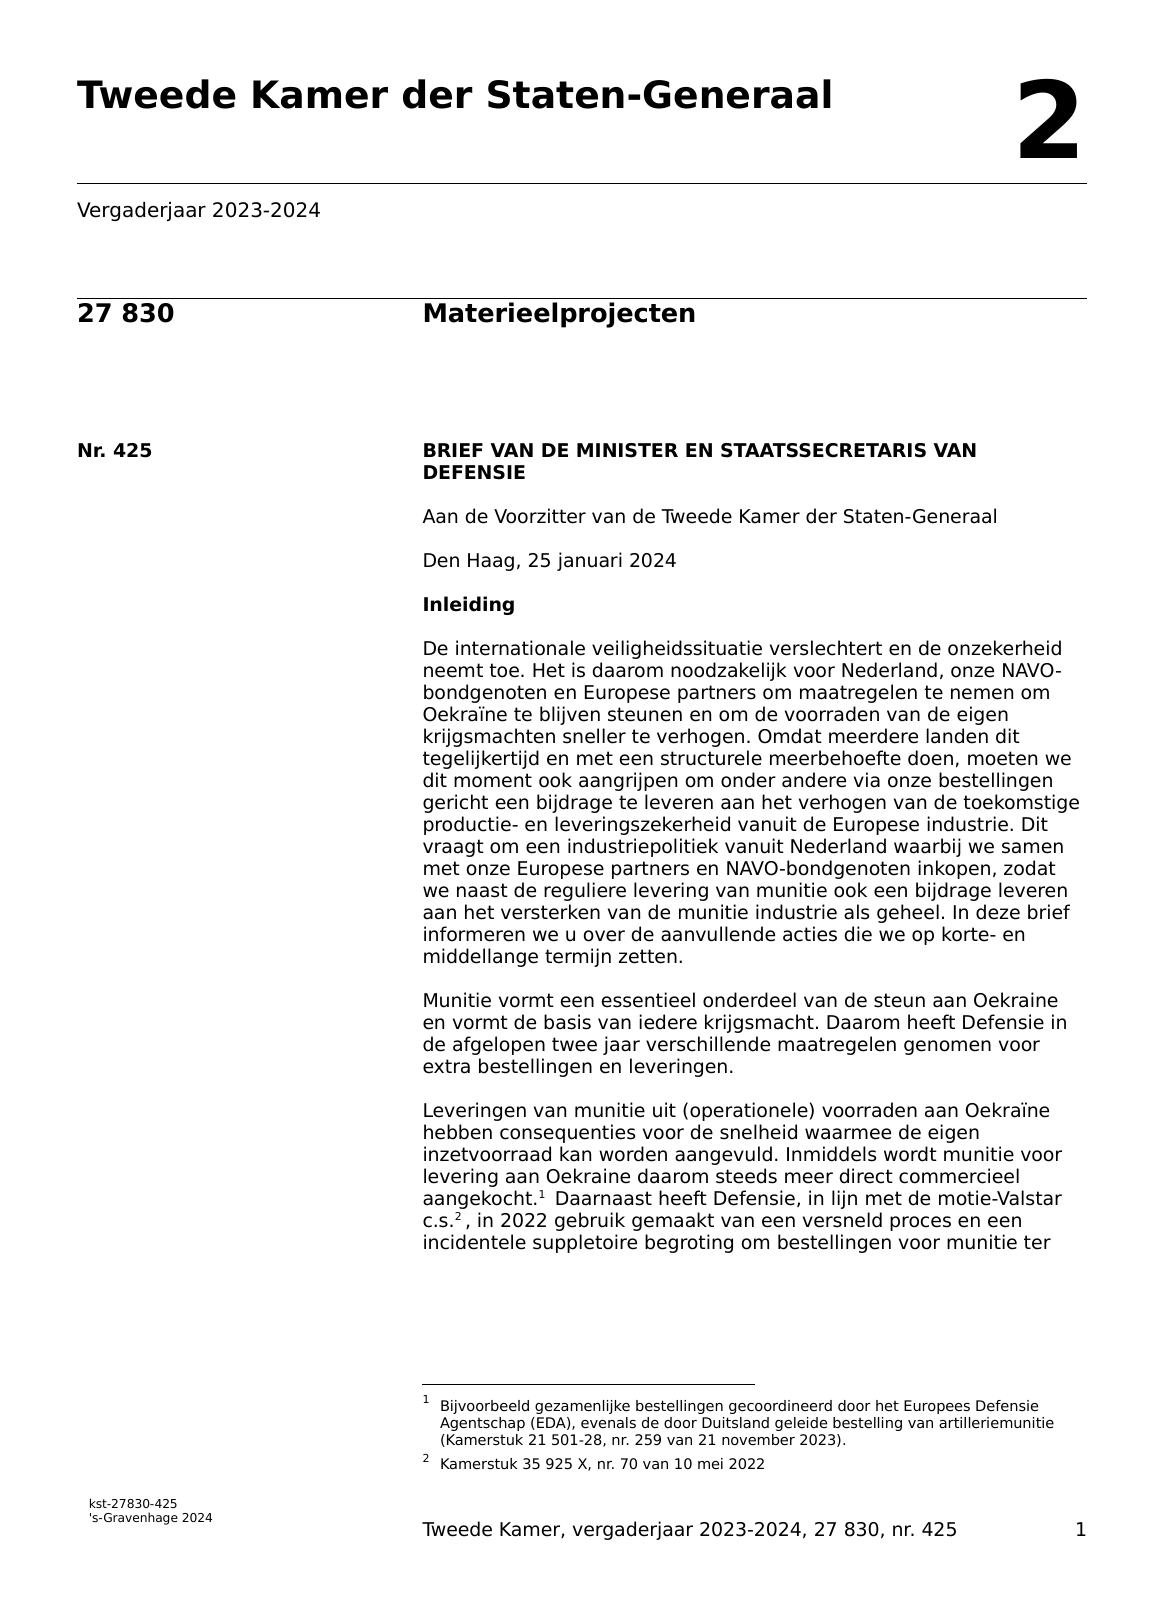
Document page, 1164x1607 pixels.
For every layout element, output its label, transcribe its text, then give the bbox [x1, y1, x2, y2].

subtitle Nr. 425 BRIEF VAN DE MINISTER EN STAATSSECRETARIS VAN DEFENSIE [77, 440, 1087, 484]
text Bijvoorbeeld gezamenlijke bestellingen gecoordineerd door het Europees Defensie Agentschap (EDA), evenals de door Duitsland geleide bestelling van artilleriemunitie (Kamerstuk 21 501-28, nr. 259 van 21 november 2023). [422, 1393, 1087, 1449]
table_header 2 [886, 59, 1087, 183]
text Leveringen van munitie uit (operationele) voorraden aan Oekraïne hebben consequenties voor de snelheid waarmee de eigen inzetvoorraad kan worden aangevuld. Inmiddels wordt munitie voor levering aan Oekraine daarom steeds meer direct commercieel aangekocht. Daarnaast heeft Defensie, in lijn met de motie-Valstar c.s., in 2022 gebruik gemaakt van een versneld proces en een incidentele suppletoire begroting om bestellingen voor munitie ter [422, 1100, 1087, 1298]
text 's-Gravenhage 2024 [88, 1511, 323, 1525]
text Aan de Voorzitter van de Tweede Kamer der Staten-Generaal [422, 506, 1087, 528]
table_header Tweede Kamer der Staten-Generaal [77, 59, 886, 183]
text Kamerstuk 35 925 X, nr. 70 van 10 mei 2022 [422, 1452, 1087, 1474]
subtitle Inleiding [422, 594, 1087, 616]
table_cell Vergaderjaar 2023-2024 [77, 184, 1087, 298]
text kst-27830-425 [88, 1497, 323, 1511]
text De internationale veiligheidssituatie verslechtert en de onzekerheid neemt toe. Het is daarom noodzakelijk voor Nederland, onze NAVO-bondgenoten en Europese partners om maatregelen te nemen om Oekraïne te blijven steunen en om de voorraden van de eigen krijgsmachten sneller te verhogen. Omdat meerdere landen dit tegelijkertijd en met een structurele meerbehoefte doen, moeten we dit moment ook aangrijpen om onder andere via onze bestellingen gericht een bijdrage te leveren aan het verhogen van de toekomstige productie- en leveringszekerheid vanuit de Europese industrie. Dit vraagt om een industriepolitiek vanuit Nederland waarbij we samen met onze Europese partners en NAVO-bondgenoten inkopen, zodat we naast de reguliere levering van munitie ook een bijdrage leveren aan het versterken van de munitie industrie als geheel. In deze brief informeren we u over de aanvullende acties die we op korte- en middellange termijn zetten. [422, 638, 1087, 968]
subtitle 27 830 Materieelprojecten [77, 299, 1087, 329]
text Den Haag, 25 januari 2024 [422, 550, 1087, 572]
text Munitie vormt een essentieel onderdeel van de steun aan Oekraine en vormt de basis van iedere krijgsmacht. Daarom heeft Defensie in de afgelopen twee jaar verschillende maatregelen genomen voor extra bestellingen en leveringen. [422, 990, 1087, 1078]
